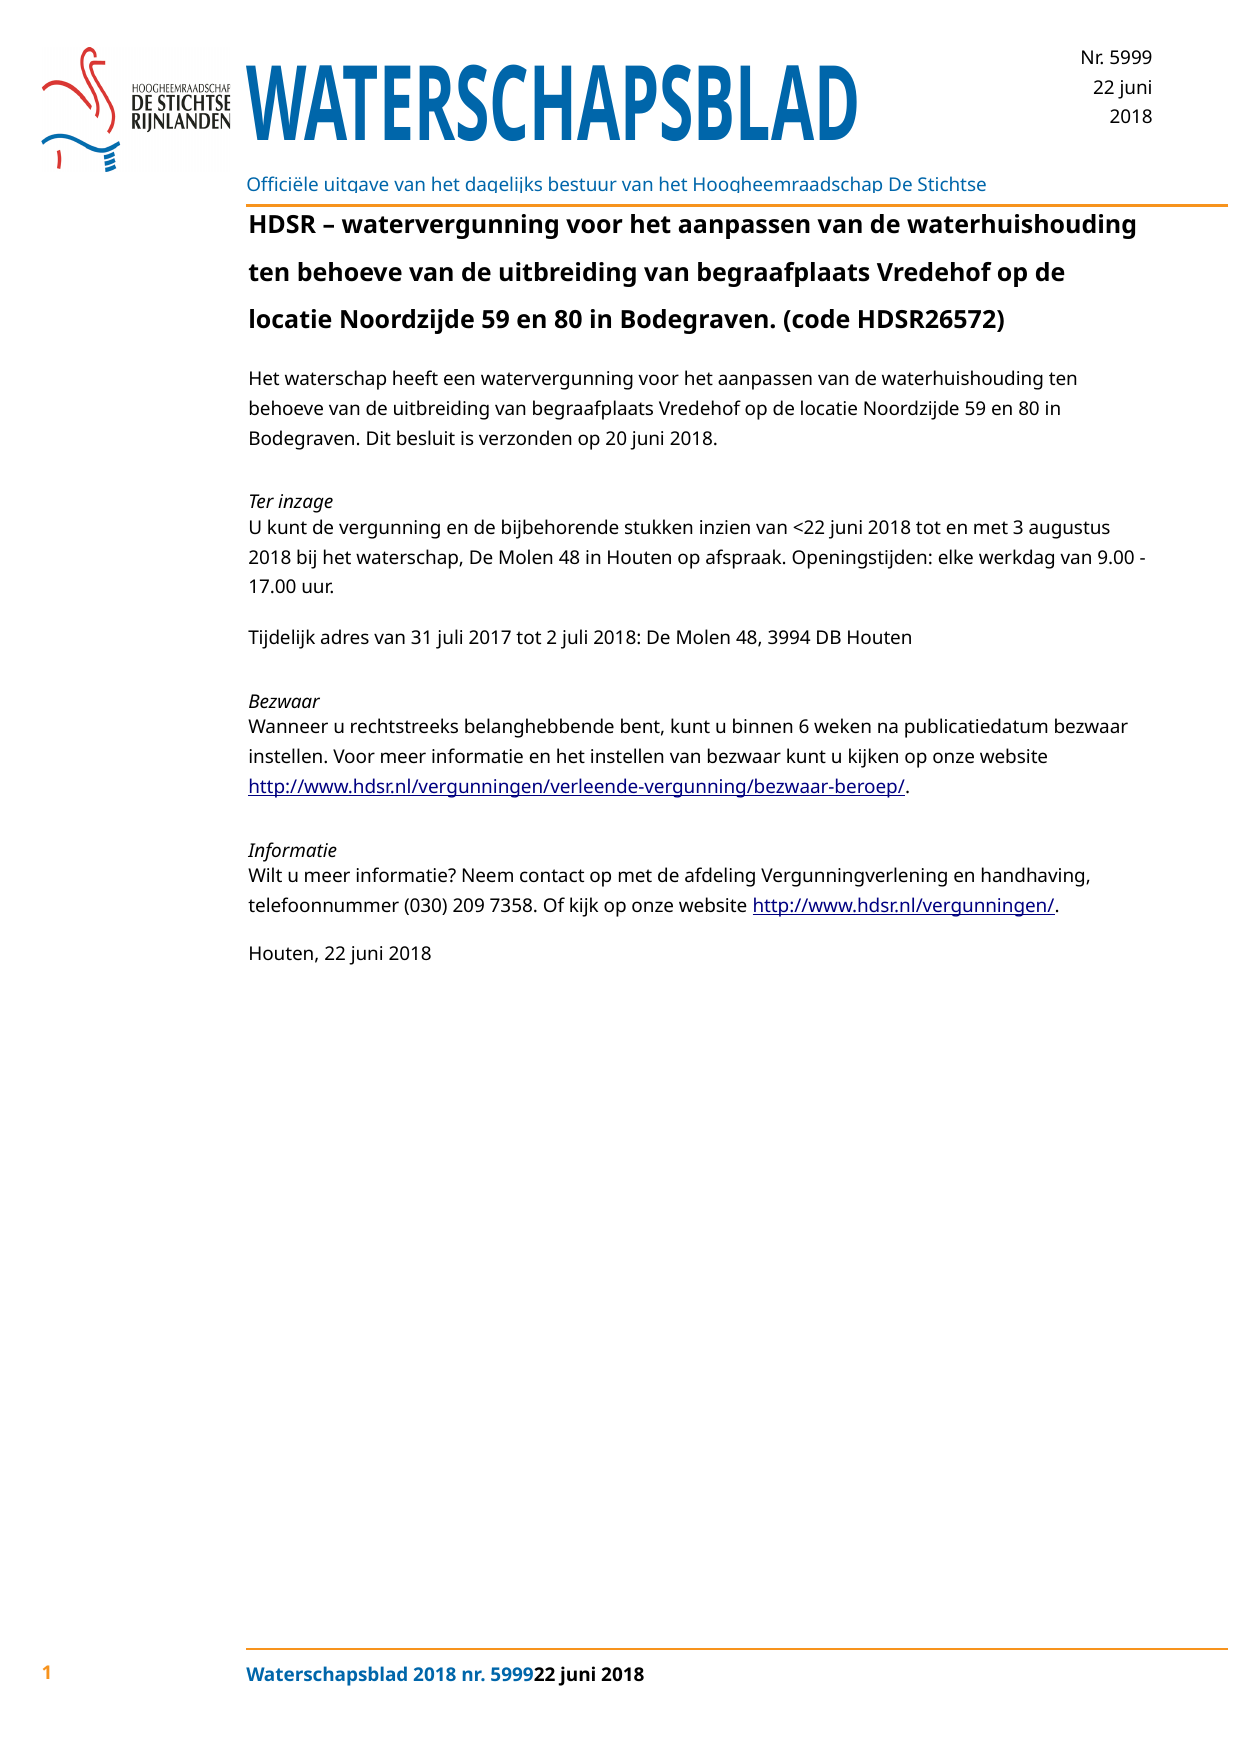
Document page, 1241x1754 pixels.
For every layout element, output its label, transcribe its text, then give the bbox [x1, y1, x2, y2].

text Informatie [248, 837, 1152, 862]
text Wanneer u rechtstreeks belanghebbende bent, kunt u binnen 6 weken na publicatiedatum bezwaar instellen. Voor meer informatie en het instellen van bezwaar kunt u kijken op onze website http://www.hdsr.nl/vergunningen/verleende-vergunning/bezwaar-beroep/. [248, 714, 1152, 798]
text U kunt de vergunning en de bijbehorende stukken inzien van <22 juni 2018 tot en met 3 augustus 2018 bij het waterschap, De Molen 48 in Houten op afspraak. Openingstijden: elke werkdag van 9.00 - 17.00 uur. [248, 514, 1152, 599]
text Bezwaar [248, 688, 1152, 714]
text Houten, 22 juni 2018 [248, 940, 1152, 966]
picture [41, 47, 231, 172]
text Tijdelijk adres van 31 juli 2017 tot 2 juli 2018: De Molen 48, 3994 DB Houten [248, 624, 1152, 650]
text Ter inzage [248, 489, 1152, 514]
text Wilt u meer informatie? Neem contact op met de afdeling Vergunningverlening en handhaving, telefoonnummer (030) 209 7358. Of kijk op onze website http://www.hdsr.nl/vergunningen/. [248, 862, 1152, 918]
text Het waterschap heeft een watervergunning voor het aanpassen van de waterhuishouding ten behoeve van de uitbreiding van begraafplaats Vredehof op de locatie Noordzijde 59 en 80 in Bodegraven. Dit besluit is verzonden op 20 juni 2018. [248, 366, 1152, 450]
text HDSR – watervergunning voor het aanpassen van de waterhuishouding ten behoeve van de uitbreiding van begraafplaats Vredehof op de locatie Noordzijde 59 en 80 in Bodegraven. (code HDSR26572) [248, 207, 1152, 336]
